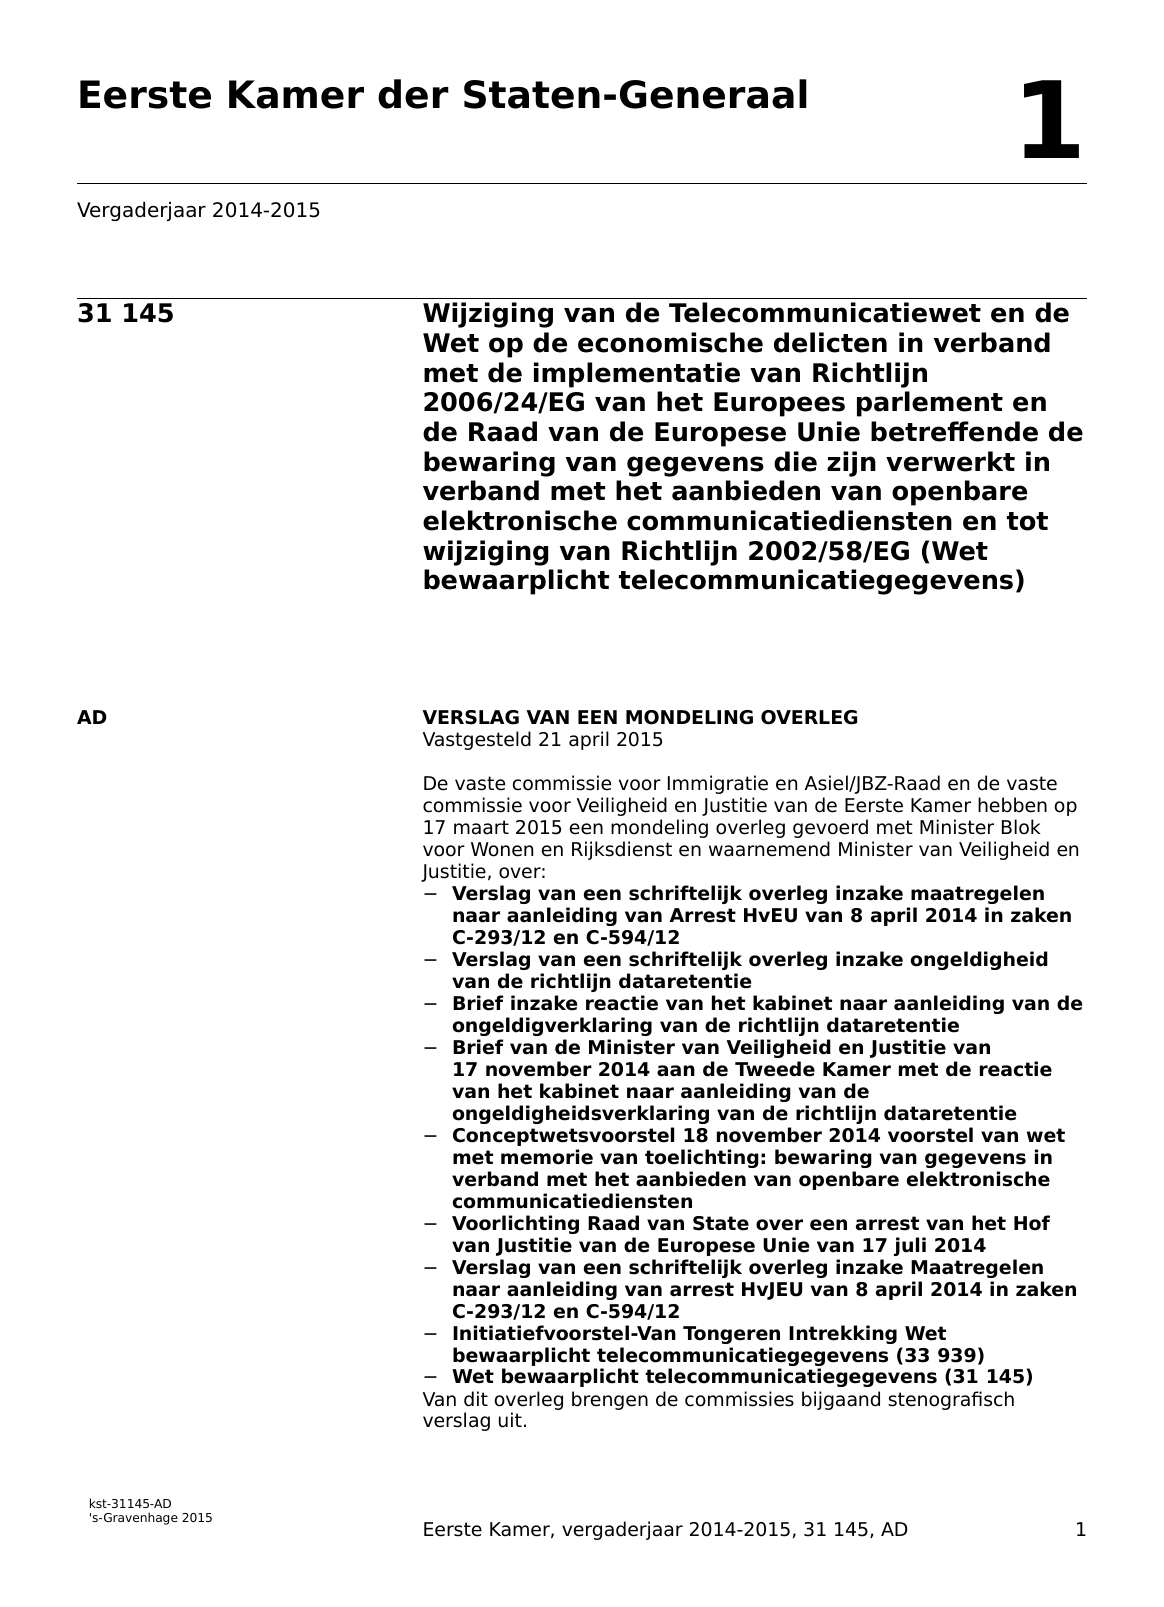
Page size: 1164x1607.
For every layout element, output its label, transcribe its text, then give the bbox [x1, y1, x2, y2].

text kst-31145-AD [88, 1497, 323, 1511]
text − Verslag van een schriftelijk overleg inzake ongeldigheid van de richtlijn dataretentie [422, 949, 1087, 993]
text − Verslag van een schriftelijk overleg inzake maatregelen naar aanleiding van Arrest HvEU van 8 april 2014 in zaken C-293/12 en C-594/12 [422, 883, 1087, 949]
text − Initiatiefvoorstel-Van Tongeren Intrekking Wet bewaarplicht telecommunicatiegegevens (33 939) [422, 1322, 1087, 1366]
text − Conceptwetsvoorstel 18 november 2014 voorstel van wet met memorie van toelichting: bewaring van gegevens in verband met het aanbieden van openbare elektronische communicatiediensten [422, 1125, 1087, 1213]
table_header Eerste Kamer der Staten-Generaal [77, 59, 886, 183]
table_header 1 [886, 59, 1087, 183]
text − Voorlichting Raad van State over een arrest van het Hof van Justitie van de Europese Unie van 17 juli 2014 [422, 1213, 1087, 1257]
text − Verslag van een schriftelijk overleg inzake Maatregelen naar aanleiding van arrest HvJEU van 8 april 2014 in zaken C-293/12 en C-594/12 [422, 1257, 1087, 1322]
text Vastgesteld 21 april 2015 [422, 729, 1087, 751]
text 's-Gravenhage 2015 [88, 1511, 323, 1525]
subtitle 31 145 Wijziging van de Telecommunicatiewet en de Wet op de economische delicten in verband met de implementatie van Richtlijn 2006/24/EG van het Europees parlement en de Raad van de Europese Unie betreffende de bewaring van gegevens die zijn verwerkt in verband met het aanbieden van openbare elektronische communicatiediensten en tot wijziging van Richtlijn 2002/58/EG (Wet bewaarplicht telecommunicatiegegevens) [77, 299, 1087, 596]
text − Wet bewaarplicht telecommunicatiegegevens (31 145) [422, 1366, 1087, 1388]
text Van dit overleg brengen de commissies bijgaand stenografisch verslag uit. [422, 1388, 1087, 1432]
text De vaste commissie voor Immigratie en Asiel/JBZ-Raad en de vaste commissie voor Veiligheid en Justitie van de Eerste Kamer hebben op 17 maart 2015 een mondeling overleg gevoerd met Minister Blok voor Wonen en Rijksdienst en waarnemend Minister van Veiligheid en Justitie, over: [422, 773, 1087, 883]
table_cell Vergaderjaar 2014-2015 [77, 184, 1087, 298]
text − Brief van de Minister van Veiligheid en Justitie van 17 november 2014 aan de Tweede Kamer met de reactie van het kabinet naar aanleiding van de ongeldigheidsverklaring van de richtlijn dataretentie [422, 1037, 1087, 1125]
text − Brief inzake reactie van het kabinet naar aanleiding van de ongeldigverklaring van de richtlijn dataretentie [422, 993, 1087, 1037]
subtitle AD VERSLAG VAN EEN MONDELING OVERLEG [77, 707, 1087, 729]
